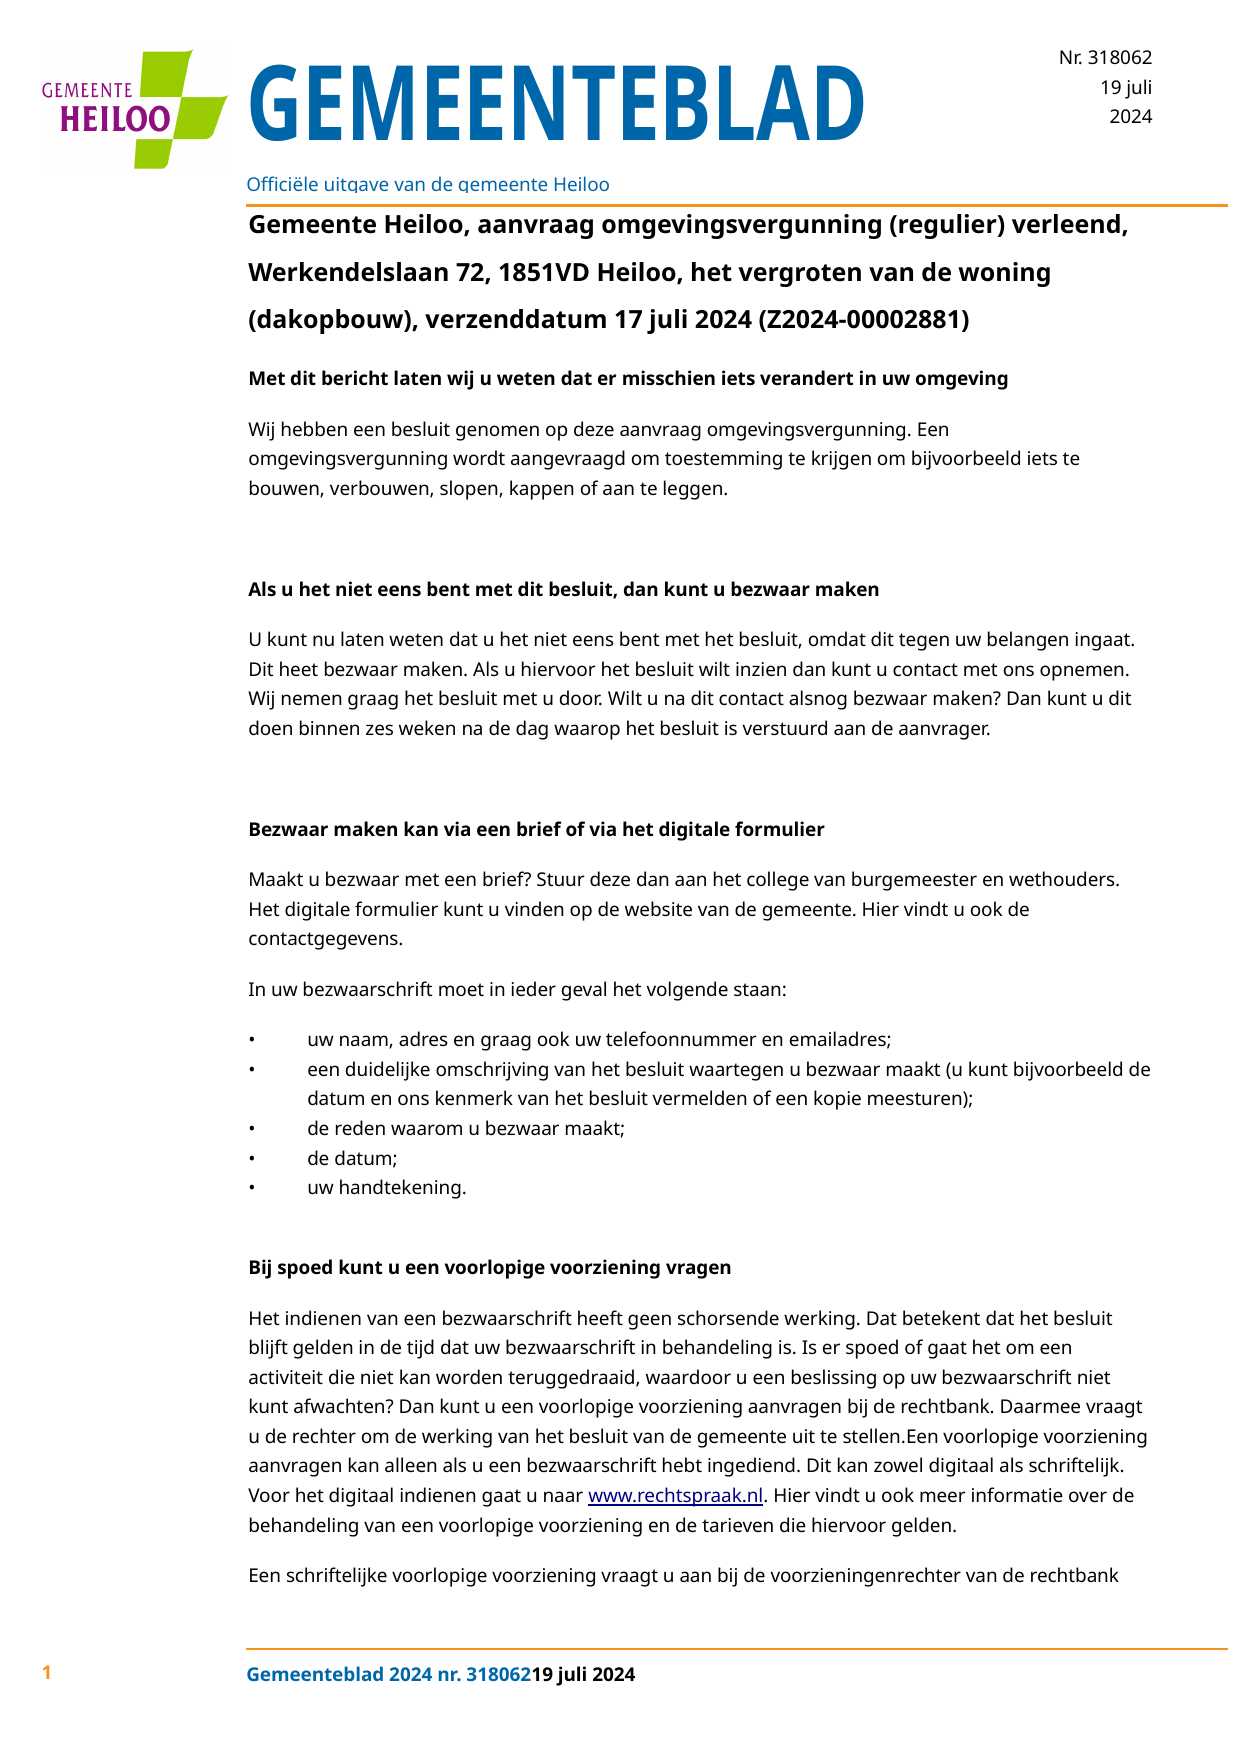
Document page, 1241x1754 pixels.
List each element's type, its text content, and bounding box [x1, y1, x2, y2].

list de datum; [248, 1145, 1152, 1170]
text Het indienen van een bezwaarschrift heeft geen schorsende werking. Dat betekent dat het besluit blijft gelden in de tijd dat uw bezwaarschrift in behandeling is. Is er spoed of gaat het om een activiteit die niet kan worden teruggedraaid, waardoor u een beslissing op uw bezwaarschrift niet kunt afwachten? Dan kunt u een voorlopige voorziening aanvragen bij de rechtbank. Daarmee vraagt u de rechter om de werking van het besluit van de gemeente uit te stellen.Een voorlopige voorziening aanvragen kan alleen als u een bezwaarschrift hebt ingediend. Dit kan zowel digitaal als schriftelijk. Voor het digitaal indienen gaat u naar www.rechtspraak.nl. Hier vindt u ook meer informatie over de behandeling van een voorlopige voorziening en de tarieven die hiervoor gelden. [248, 1305, 1152, 1537]
list de reden waarom u bezwaar maakt; [248, 1115, 1152, 1141]
text Wij hebben een besluit genomen op deze aanvraag omgevingsvergunning. Een omgevingsvergunning wordt aangevraagd om toestemming te krijgen om bijvoorbeeld iets te bouwen, verbouwen, slopen, kappen of aan te leggen. [248, 416, 1152, 501]
text Een schriftelijke voorlopige voorziening vraagt u aan bij de voorzieningenrechter van de rechtbank [248, 1562, 1152, 1588]
text Met dit bericht laten wij u weten dat er misschien iets verandert in uw omgeving [248, 366, 1152, 391]
picture [41, 47, 231, 172]
text Maakt u bezwaar met een brief? Stuur deze dan aan het college van burgemeester en wethouders. Het digitale formulier kunt u vinden op de website van de gemeente. Hier vindt u ook de contactgegevens. [248, 866, 1152, 951]
text U kunt nu laten weten dat u het niet eens bent met het besluit, omdat dit tegen uw belangen ingaat. Dit heet bezwaar maken. Als u hiervoor het besluit wilt inzien dan kunt u contact met ons opnemen. Wij nemen graag het besluit met u door. Wilt u na dit contact alsnog bezwaar maken? Dan kunt u dit doen binnen zes weken na de dag waarop het besluit is verstuurd aan de aanvrager. [248, 626, 1152, 741]
text In uw bezwaarschrift moet in ieder geval het volgende staan: [248, 976, 1152, 1002]
list een duidelijke omschrijving van het besluit waartegen u bezwaar maakt (u kunt bijvoorbeeld de datum en ons kenmerk van het besluit vermelden of een kopie meesturen); [248, 1056, 1152, 1111]
text Als u het niet eens bent met dit besluit, dan kunt u bezwaar maken [248, 576, 1152, 602]
list uw naam, adres en graag ook uw telefoonnummer en emailadres; [248, 1026, 1152, 1052]
text Bij spoed kunt u een voorlopige voorziening vragen [248, 1254, 1152, 1280]
text Bezwaar maken kan via een brief of via het digitale formulier [248, 816, 1152, 842]
list uw handtekening. [248, 1174, 1152, 1200]
text Gemeente Heiloo, aanvraag omgevingsvergunning (regulier) verleend, Werkendelslaan 72, 1851VD Heiloo, het vergroten van de woning (dakopbouw), verzenddatum 17 juli 2024 (Z2024-00002881) [248, 207, 1152, 336]
